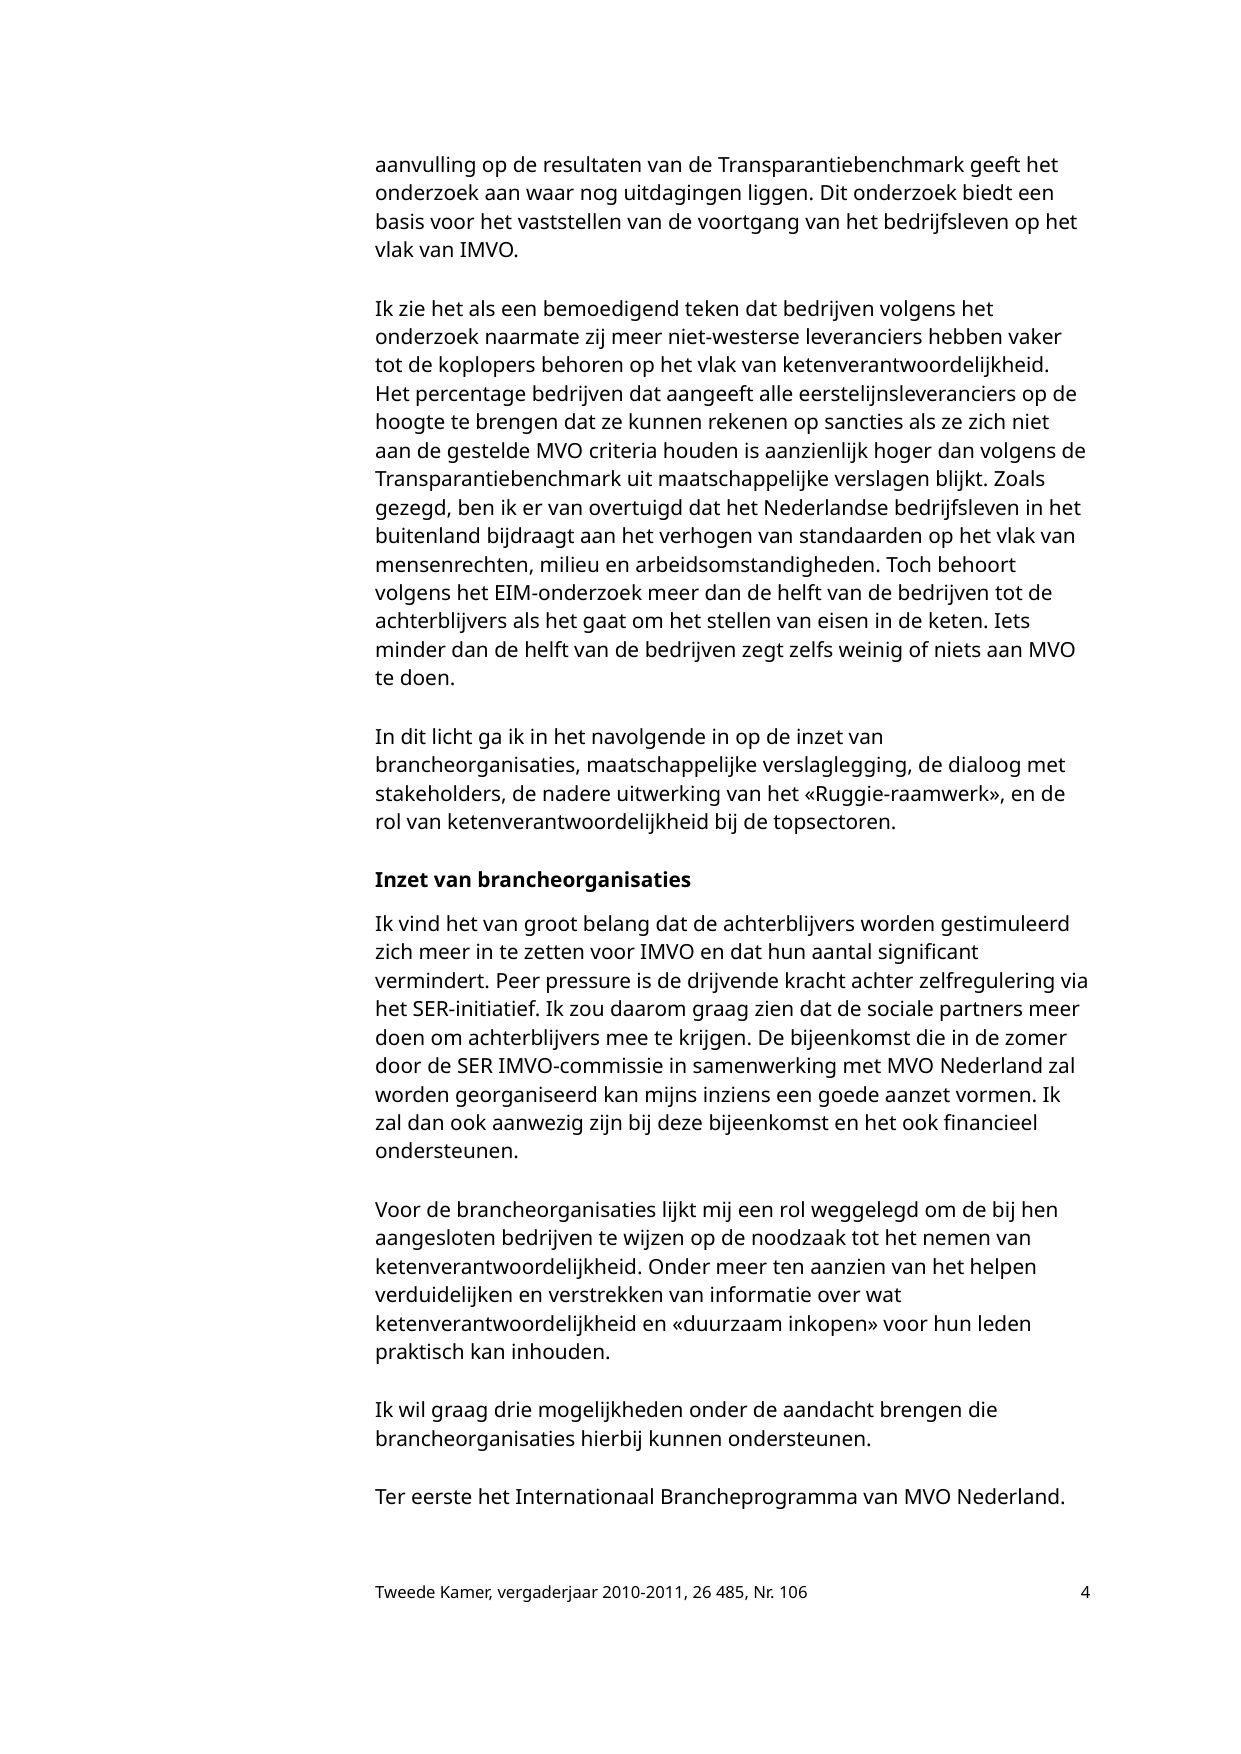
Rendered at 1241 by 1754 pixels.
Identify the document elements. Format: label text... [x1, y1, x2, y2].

text In dit licht ga ik in het navolgende in op de inzet van brancheorganisaties, maatschappelijke verslaglegging, de dialoog met stakeholders, de nadere uitwerking van het «Ruggie-raamwerk», en de rol van ketenverantwoordelijkheid bij de topsectoren. [375, 722, 1090, 836]
text aanvulling op de resultaten van de Transparantiebenchmark geeft het onderzoek aan waar nog uitdagingen liggen. Dit onderzoek biedt een basis voor het vaststellen van de voortgang van het bedrijfsleven op het vlak van IMVO. [375, 150, 1090, 264]
text Voor de brancheorganisaties lijkt mij een rol weggelegd om de bij hen aangesloten bedrijven te wijzen op de noodzaak tot het nemen van ketenverantwoordelijkheid. Onder meer ten aanzien van het helpen verduidelijken en verstrekken van informatie over wat ketenverantwoordelijkheid en «duurzaam inkopen» voor hun leden praktisch kan inhouden. [375, 1195, 1090, 1366]
text Ik vind het van groot belang dat de achterblijvers worden gestimuleerd zich meer in te zetten voor IMVO en dat hun aantal significant vermindert. Peer pressure is de drijvende kracht achter zelfregulering via het SER-initiatief. Ik zou daarom graag zien dat de sociale partners meer doen om achterblijvers mee te krijgen. De bijeenkomst die in de zomer door de SER IMVO-commissie in samenwerking met MVO Nederland zal worden georganiseerd kan mijns inziens een goede aanzet vormen. Ik zal dan ook aanwezig zijn bij deze bijeenkomst en het ook financieel ondersteunen. [375, 909, 1090, 1165]
text Ik zie het als een bemoedigend teken dat bedrijven volgens het onderzoek naarmate zij meer niet-westerse leveranciers hebben vaker tot de koplopers behoren op het vlak van ketenverantwoordelijkheid. Het percentage bedrijven dat aangeeft alle eerstelijnsleveranciers op de hoogte te brengen dat ze kunnen rekenen op sancties als ze zich niet aan de gestelde MVO criteria houden is aanzienlijk hoger dan volgens de Transparantiebenchmark uit maatschappelijke verslagen blijkt. Zoals gezegd, ben ik er van overtuigd dat het Nederlandse bedrijfsleven in het buitenland bijdraagt aan het verhogen van standaarden op het vlak van mensenrechten, milieu en arbeidsomstandigheden. Toch behoort volgens het EIM-onderzoek meer dan de helft van de bedrijven tot de achterblijvers als het gaat om het stellen van eisen in de keten. Iets minder dan de helft van de bedrijven zegt zelfs weinig of niets aan MVO te doen. [375, 294, 1090, 692]
text Ik wil graag drie mogelijkheden onder de aandacht brengen die brancheorganisaties hierbij kunnen ondersteunen. [375, 1396, 1090, 1452]
text Ter eerste het Internationaal Brancheprogramma van MVO Nederland. [375, 1482, 1090, 1511]
text Inzet van brancheorganisaties [375, 866, 1090, 894]
